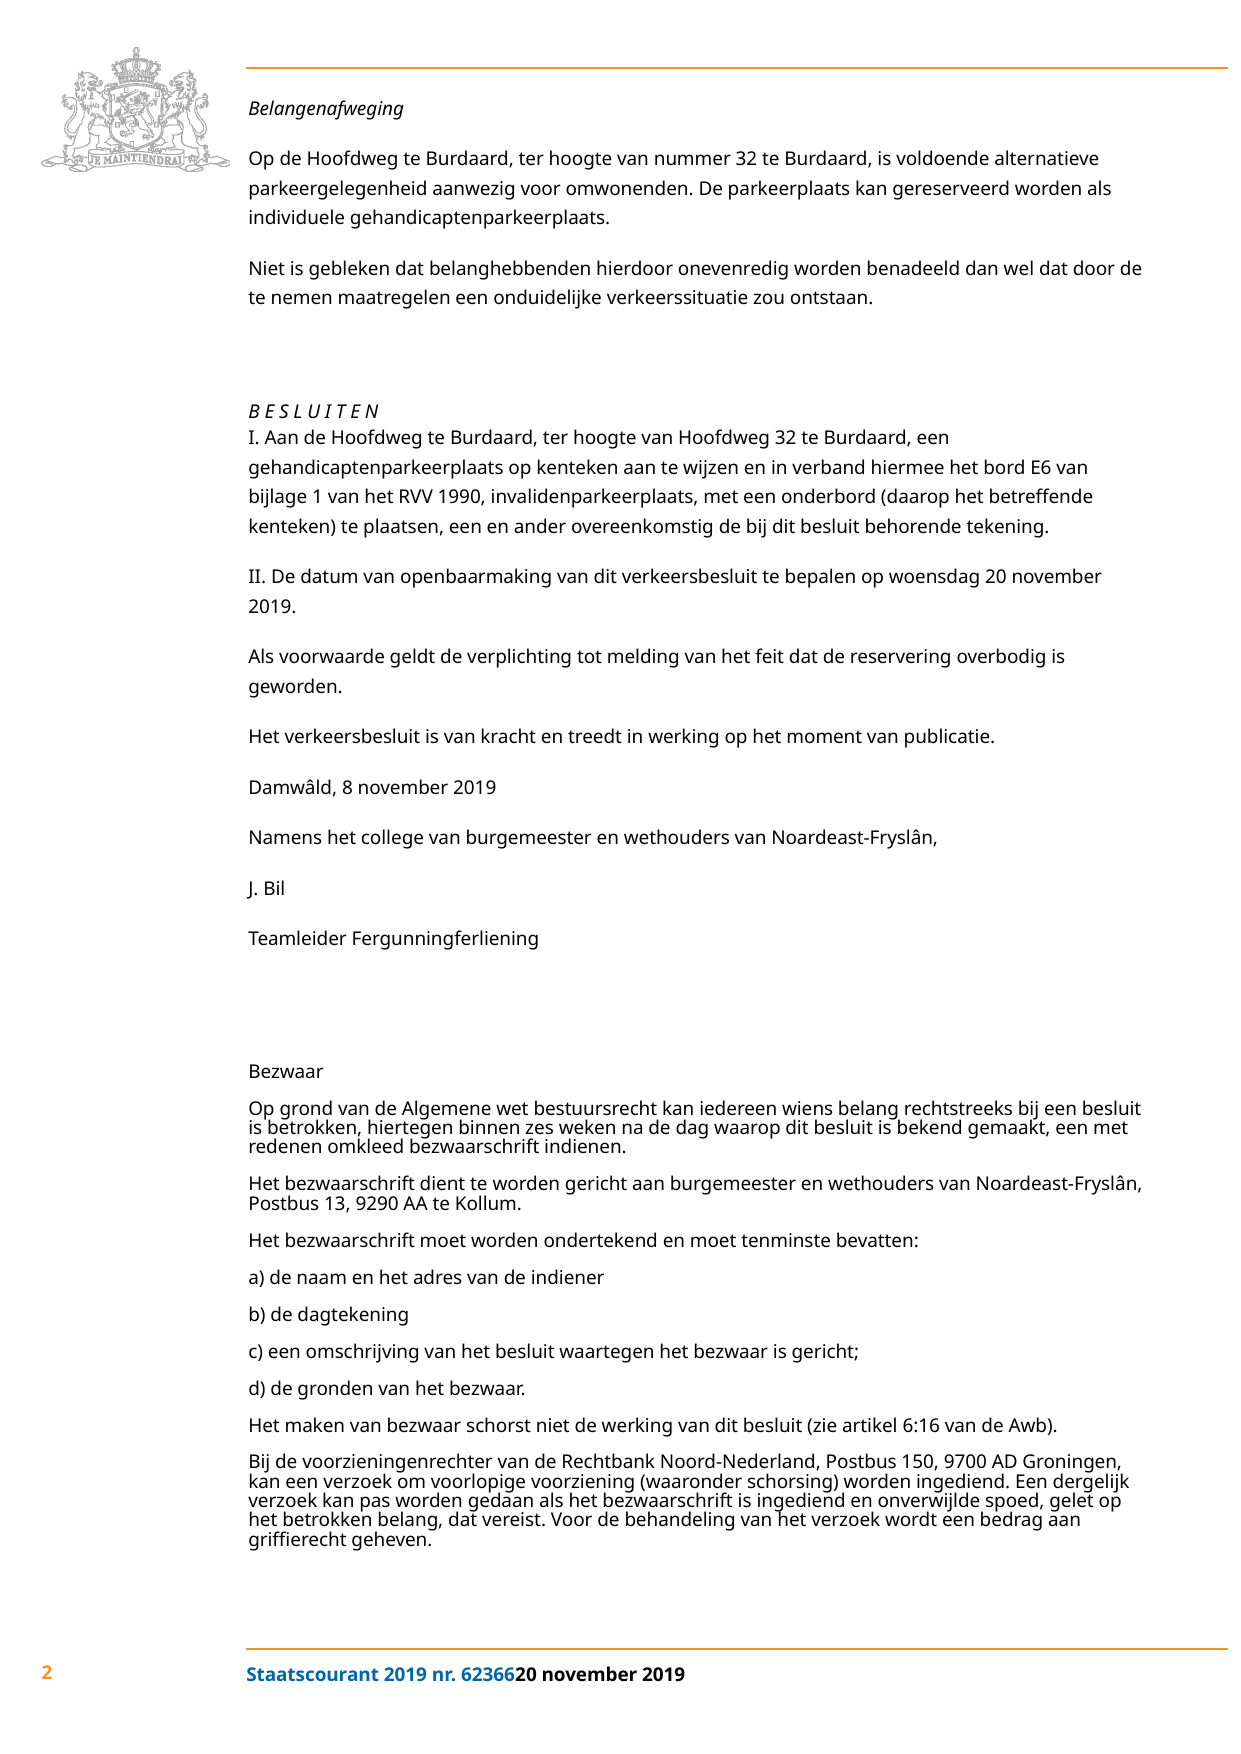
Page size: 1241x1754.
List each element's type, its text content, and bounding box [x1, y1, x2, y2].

text Belangenafweging [248, 95, 1152, 121]
text B E S L U I T E N [248, 399, 1152, 424]
text II. De datum van openbaarmaking van dit verkeersbesluit te bepalen op woensdag 20 november 2019. [248, 564, 1152, 619]
picture [41, 47, 231, 172]
text Op de Hoofdweg te Burdaard, ter hoogte van nummer 32 te Burdaard, is voldoende alternatieve parkeergelegenheid aanwezig voor omwonenden. De parkeerplaats kan gereserveerd worden als individuele gehandicaptenparkeerplaats. [248, 145, 1152, 230]
text I. Aan de Hoofdweg te Burdaard, ter hoogte van Hoofdweg 32 te Burdaard, een gehandicaptenparkeerplaats op kenteken aan te wijzen en in verband hiermee het bord E6 van bijlage 1 van het RVV 1990, invalidenparkeerplaats, met een onderbord (daarop het betreffende kenteken) te plaatsen, een en ander overeenkomstig de bij dit besluit behorende tekening. [248, 424, 1152, 539]
text Het bezwaarschrift dient te worden gericht aan burgemeester en wethouders van Noardeast-Fryslân, Postbus 13, 9290 AA te Kollum. [248, 1175, 1152, 1214]
text c) een omschrijving van het besluit waartegen het bezwaar is gericht; [248, 1343, 1152, 1362]
text Het verkeersbesluit is van kracht en treedt in werking op het moment van publicatie. [248, 724, 1152, 749]
text a) de naam en het adres van de indiener [248, 1269, 1152, 1288]
text Bezwaar [248, 1063, 1152, 1082]
text Teamleider Fergunningferliening [248, 925, 1152, 951]
text Namens het college van burgemeester en wethouders van Noardeast-Fryslân, [248, 824, 1152, 850]
text Damwâld, 8 november 2019 [248, 774, 1152, 800]
text J. Bil [248, 875, 1152, 901]
text b) de dagtekening [248, 1306, 1152, 1325]
text d) de gronden van het bezwaar. [248, 1379, 1152, 1399]
text Op grond van de Algemene wet bestuursrecht kan iedereen wiens belang rechtstreeks bij een besluit is betrokken, hiertegen binnen zes weken na de dag waarop dit besluit is bekend gemaakt, een met redenen omkleed bezwaarschrift indienen. [248, 1100, 1152, 1158]
text Bij de voorzieningenrechter van de Rechtbank Noord-Nederland, Postbus 150, 9700 AD Groningen, kan een verzoek om voorlopige voorziening (waaronder schorsing) worden ingediend. Een dergelijk verzoek kan pas worden gedaan als het bezwaarschrift is ingediend en onverwijlde spoed, gelet op het betrokken belang, dat vereist. Voor de behandeling van het verzoek wordt een bedrag aan griffierecht geheven. [248, 1453, 1152, 1550]
text Als voorwaarde geldt de verplichting tot melding van het feit dat de reservering overbodig is geworden. [248, 644, 1152, 699]
text Niet is gebleken dat belanghebbenden hierdoor onevenredig worden benadeeld dan wel dat door de te nemen maatregelen een onduidelijke verkeerssituatie zou ontstaan. [248, 255, 1152, 310]
text Het bezwaarschrift moet worden ondertekend en moet tenminste bevatten: [248, 1232, 1152, 1251]
text Het maken van bezwaar schorst niet de werking van dit besluit (zie artikel 6:16 van de Awb). [248, 1417, 1152, 1436]
